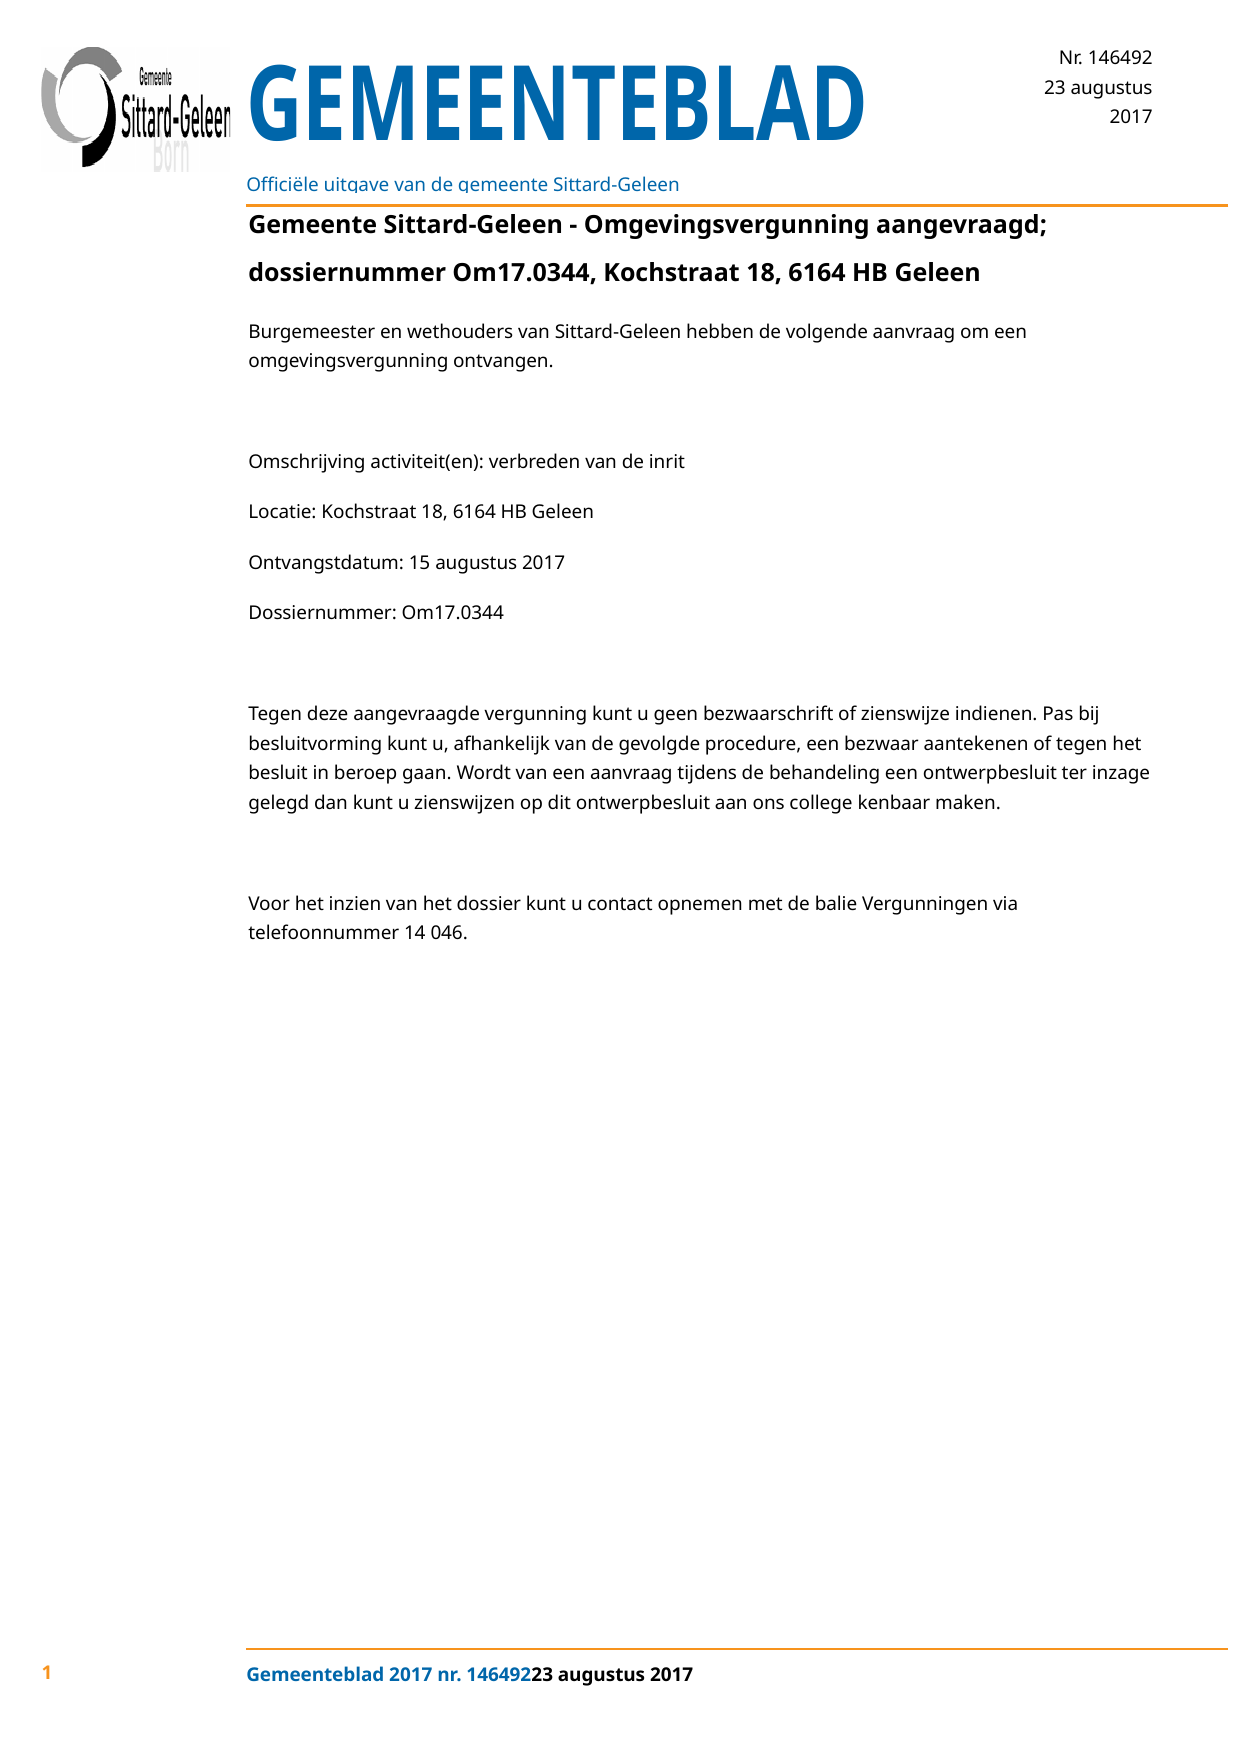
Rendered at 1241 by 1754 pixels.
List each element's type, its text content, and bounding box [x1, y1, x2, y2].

text Tegen deze aangevraagde vergunning kunt u geen bezwaarschrift of zienswijze indienen. Pas bij besluitvorming kunt u, afhankelijk van de gevolgde procedure, een bezwaar aantekenen of tegen het besluit in beroep gaan. Wordt van een aanvraag tijdens de behandeling een ontwerpbesluit ter inzage gelegd dan kunt u zienswijzen op dit ontwerpbesluit aan ons college kenbaar maken. [248, 700, 1152, 815]
picture [41, 47, 231, 172]
text Voor het inzien van het dossier kunt u contact opnemen met de balie Vergunningen via telefoonnummer 14 046. [248, 890, 1152, 945]
text Gemeente Sittard-Geleen - Omgevingsvergunning aangevraagd; dossiernummer Om17.0344, Kochstraat 18, 6164 HB Geleen [248, 207, 1152, 288]
text Dossiernummer: Om17.0344 [248, 599, 1152, 625]
text Ontvangstdatum: 15 augustus 2017 [248, 549, 1152, 575]
text Burgemeester en wethouders van Sittard-Geleen hebben de volgende aanvraag om een omgevingsvergunning ontvangen. [248, 318, 1152, 373]
text Omschrijving activiteit(en): verbreden van de inrit [248, 448, 1152, 474]
text Locatie: Kochstraat 18, 6164 HB Geleen [248, 499, 1152, 524]
